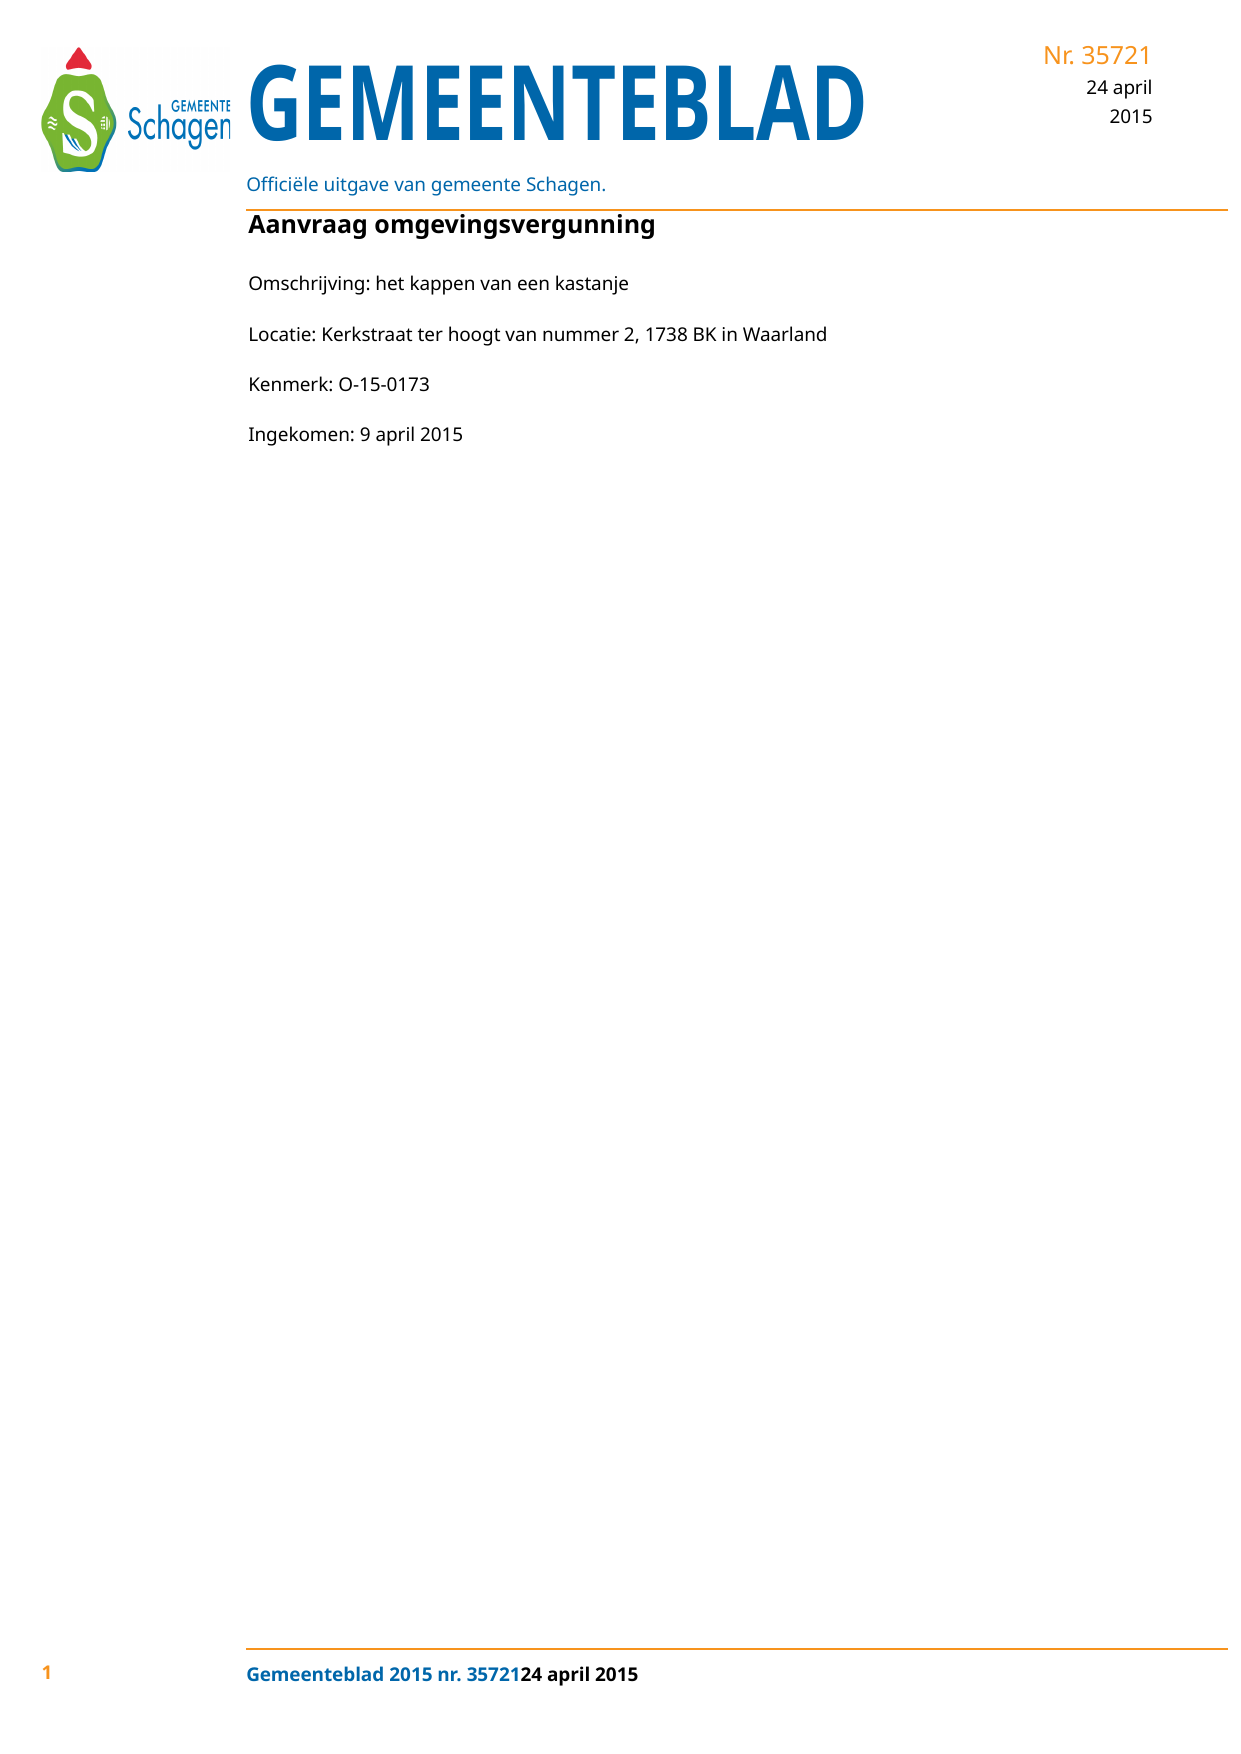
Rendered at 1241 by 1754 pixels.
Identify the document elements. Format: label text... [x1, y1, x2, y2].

text Omschrijving: het kappen van een kastanje [248, 270, 1152, 296]
picture [41, 47, 231, 172]
text Kenmerk: O-15-0173 [248, 371, 1152, 397]
text Ingekomen: 9 april 2015 [248, 422, 1152, 447]
text Aanvraag omgevingsvergunning [248, 211, 1152, 241]
text Locatie: Kerkstraat ter hoogt van nummer 2, 1738 BK in Waarland [248, 321, 1152, 346]
